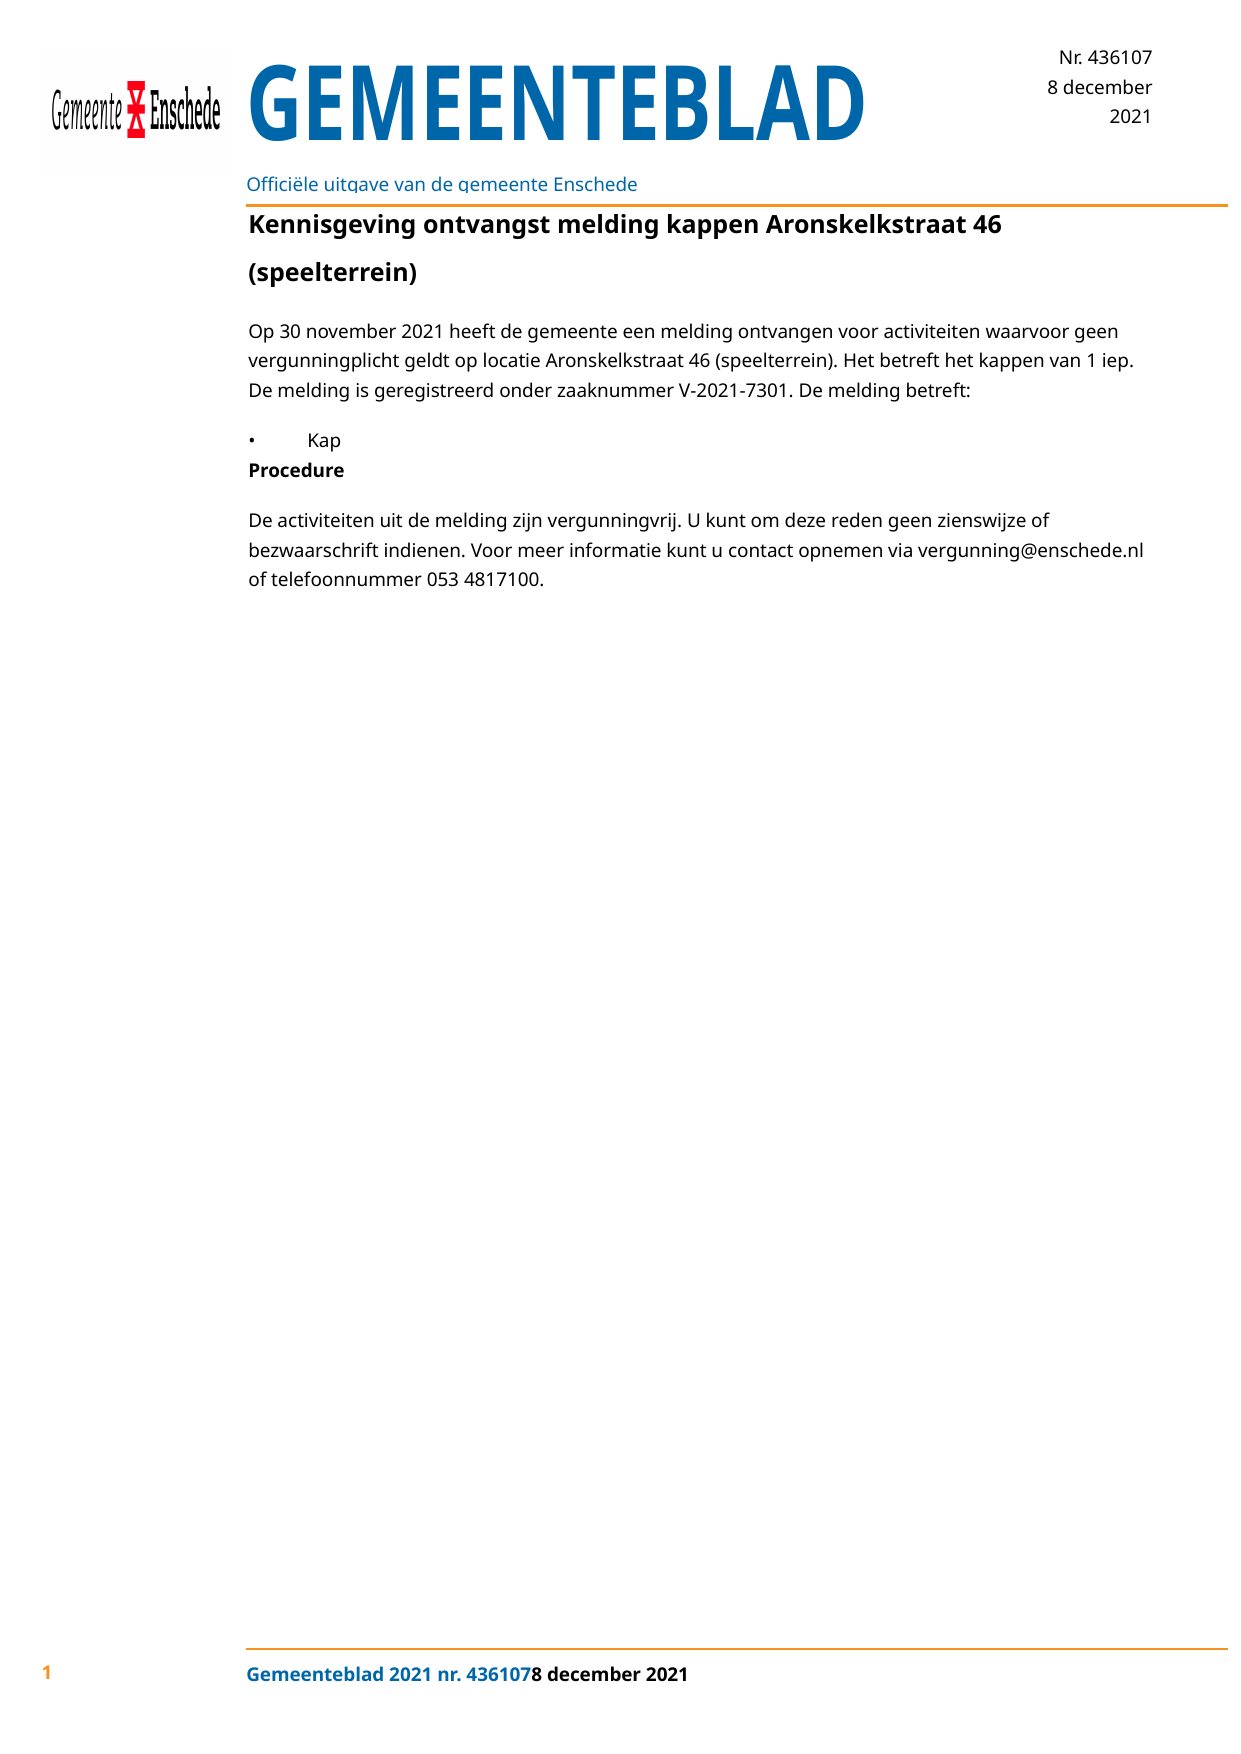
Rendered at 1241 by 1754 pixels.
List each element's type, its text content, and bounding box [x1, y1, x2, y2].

text Procedure [248, 457, 1152, 483]
text Op 30 november 2021 heeft de gemeente een melding ontvangen voor activiteiten waarvoor geen vergunningplicht geldt op locatie Aronskelkstraat 46 (speelterrein). Het betreft het kappen van 1 iep. De melding is geregistreerd onder zaaknummer V-2021-7301. De melding betreft: [248, 318, 1152, 403]
text Kennisgeving ontvangst melding kappen Aronskelkstraat 46 (speelterrein) [248, 207, 1152, 288]
picture [41, 47, 231, 172]
text De activiteiten uit de melding zijn vergunningvrij. U kunt om deze reden geen zienswijze of bezwaarschrift indienen. Voor meer informatie kunt u contact opnemen via vergunning@enschede.nl of telefoonnummer 053 4817100. [248, 507, 1152, 592]
list Kap [248, 427, 1152, 453]
